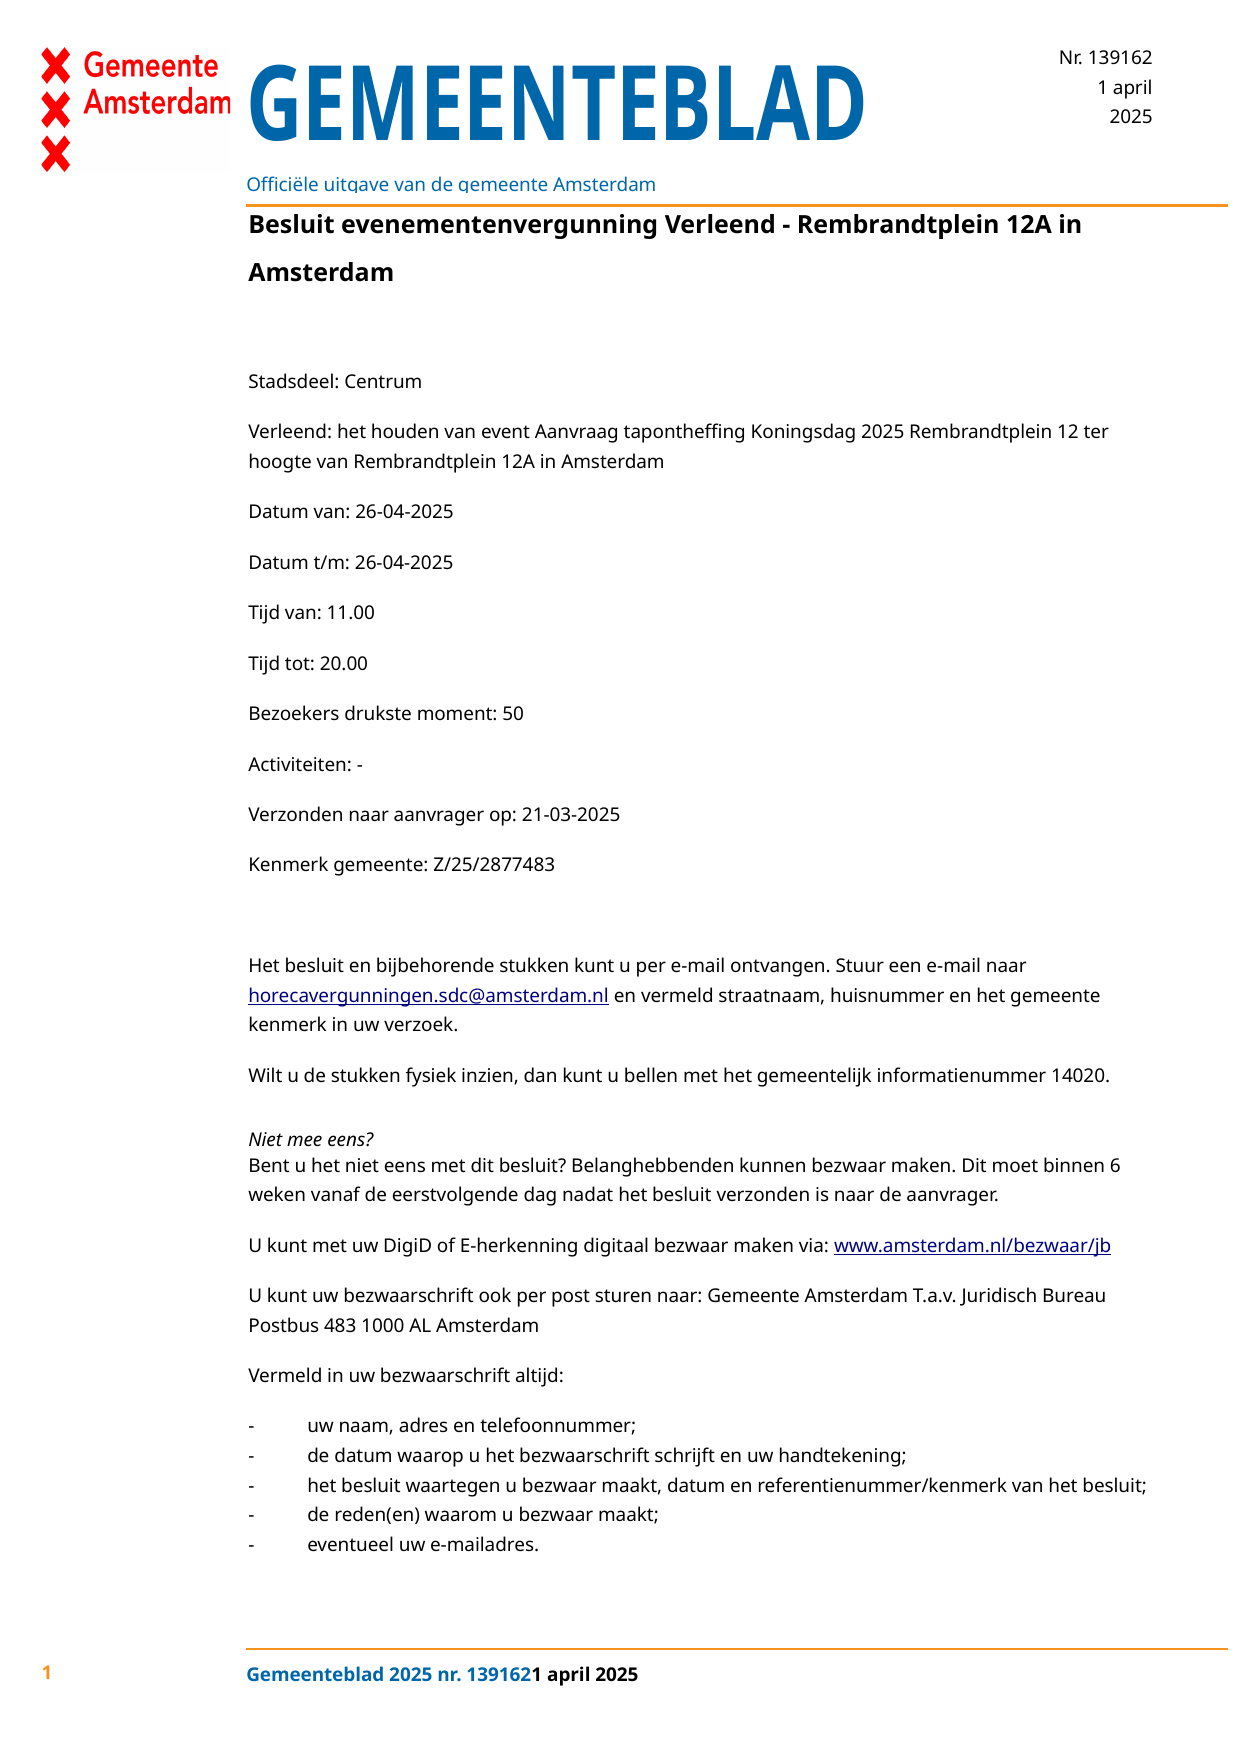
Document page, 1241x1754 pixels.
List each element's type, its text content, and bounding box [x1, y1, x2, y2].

text U kunt met uw DigiD of E-herkenning digitaal bezwaar maken via: www.amsterdam.nl/bezwaar/jb [248, 1232, 1152, 1257]
text Tijd tot: 20.00 [248, 650, 1152, 676]
text Datum van: 26-04-2025 [248, 499, 1152, 524]
text Tijd van: 11.00 [248, 599, 1152, 625]
list eventueel uw e-mailadres. [248, 1531, 1152, 1557]
text Bent u het niet eens met dit besluit? Belanghebbenden kunnen bezwaar maken. Dit moet binnen 6 weken vanaf de eerstvolgende dag nadat het besluit verzonden is naar de aanvrager. [248, 1152, 1152, 1207]
text Bezoekers drukste moment: 50 [248, 700, 1152, 726]
text Stadsdeel: Centrum [248, 368, 1152, 394]
list de reden(en) waarom u bezwaar maakt; [248, 1501, 1152, 1527]
picture [41, 47, 231, 172]
text Verleend: het houden van event Aanvraag tapontheffing Koningsdag 2025 Rembrandtplein 12 ter hoogte van Rembrandtplein 12A in Amsterdam [248, 419, 1152, 474]
text Activiteiten: - [248, 751, 1152, 777]
list de datum waarop u het bezwaarschrift schrijft en uw handtekening; [248, 1442, 1152, 1468]
text Vermeld in uw bezwaarschrift altijd: [248, 1362, 1152, 1388]
text Wilt u de stukken fysiek inzien, dan kunt u bellen met het gemeentelijk informatienummer 14020. [248, 1062, 1152, 1088]
text Het besluit en bijbehorende stukken kunt u per e-mail ontvangen. Stuur een e-mail naar horecavergunningen.sdc@amsterdam.nl en vermeld straatnaam, huisnummer en het gemeente kenmerk in uw verzoek. [248, 952, 1152, 1037]
list het besluit waartegen u bezwaar maakt, datum en referentienummer/kenmerk van het besluit; [248, 1472, 1152, 1497]
list uw naam, adres en telefoonnummer; [248, 1413, 1152, 1438]
text Datum t/m: 26-04-2025 [248, 549, 1152, 575]
text Kenmerk gemeente: Z/25/2877483 [248, 852, 1152, 877]
text Verzonden naar aanvrager op: 21-03-2025 [248, 801, 1152, 827]
text U kunt uw bezwaarschrift ook per post sturen naar: Gemeente Amsterdam T.a.v. Juridisch Bureau Postbus 483 1000 AL Amsterdam [248, 1282, 1152, 1337]
text Besluit evenementenvergunning Verleend - Rembrandtplein 12A in Amsterdam [248, 207, 1152, 288]
text Niet mee eens? [248, 1126, 1152, 1152]
